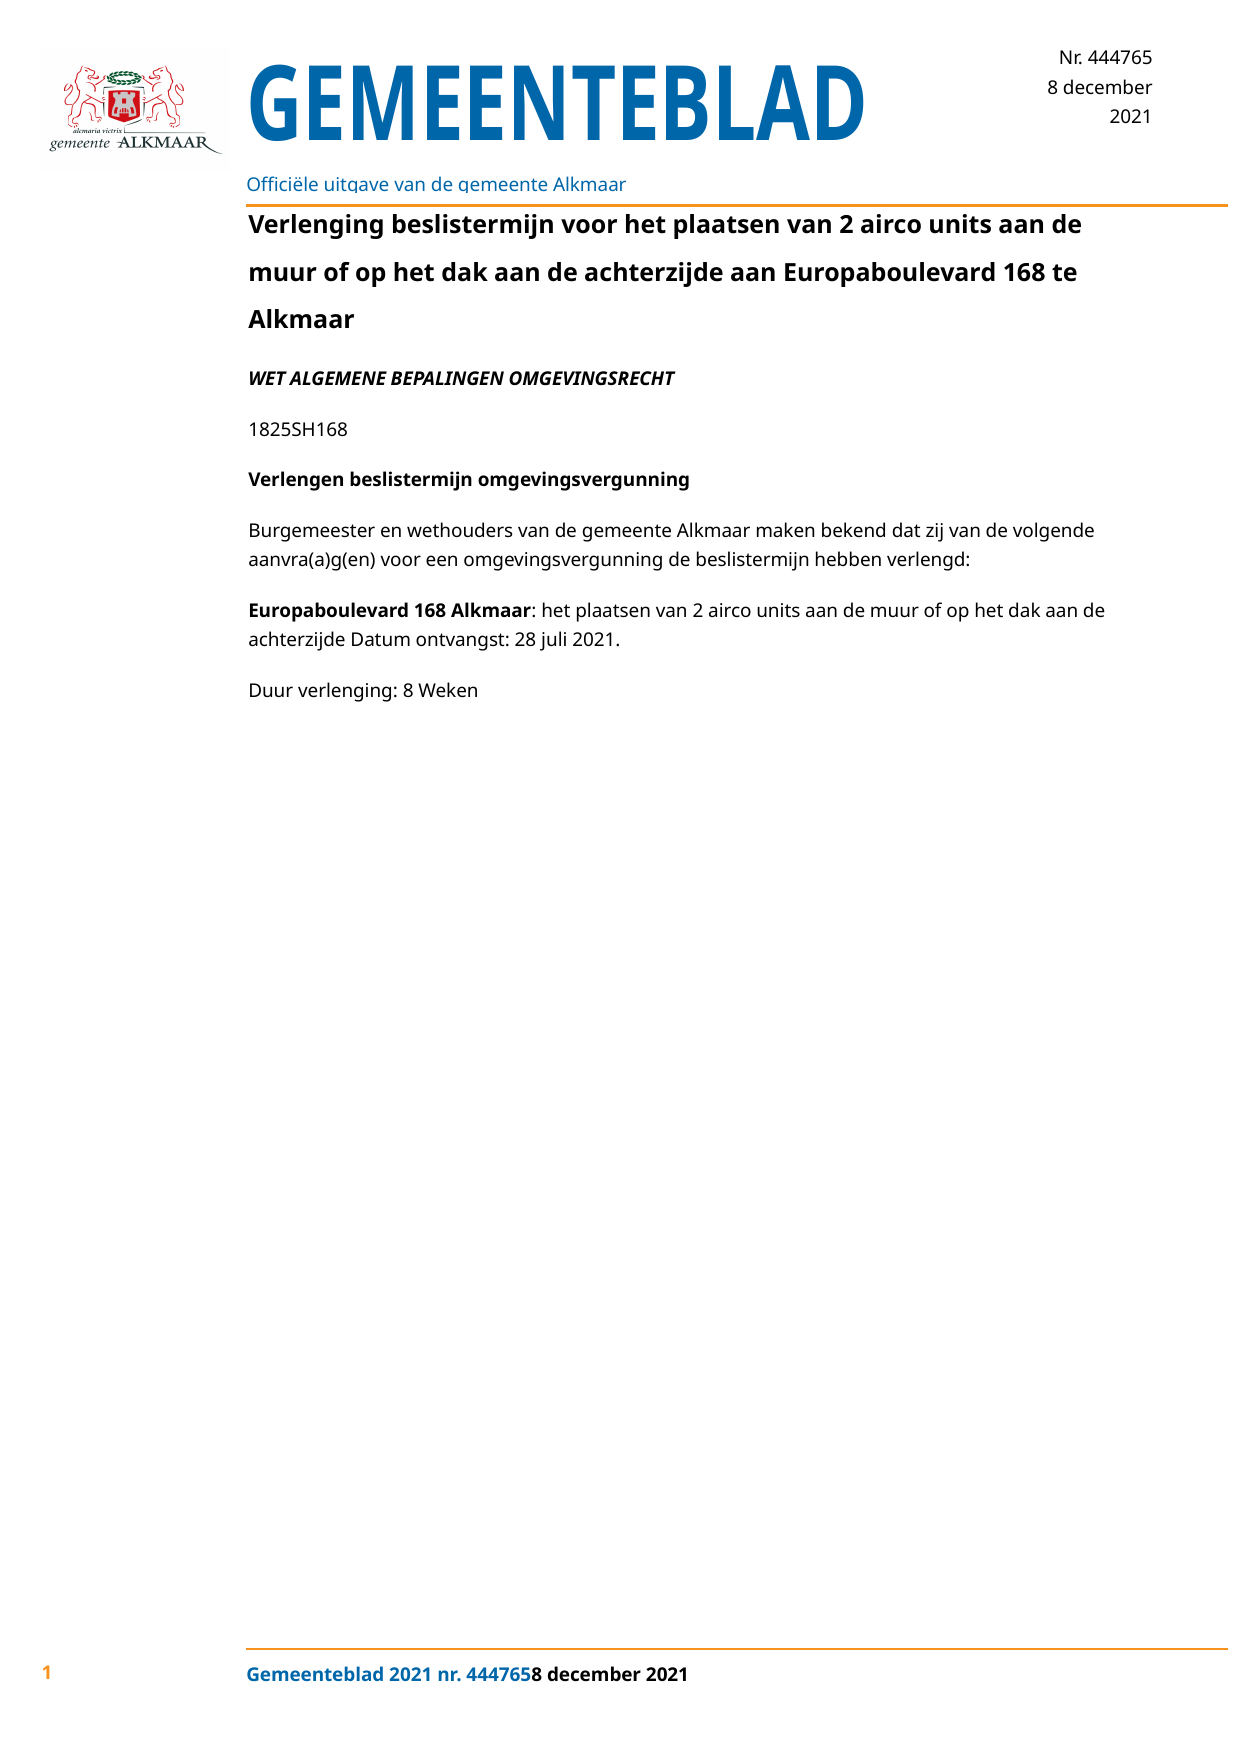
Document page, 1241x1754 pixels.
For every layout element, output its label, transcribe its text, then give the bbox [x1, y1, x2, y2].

text Europaboulevard 168 Alkmaar: het plaatsen van 2 airco units aan de muur of op het dak aan de achterzijde Datum ontvangst: 28 juli 2021. [248, 597, 1152, 652]
text Verlenging beslistermijn voor het plaatsen van 2 airco units aan de muur of op het dak aan de achterzijde aan Europaboulevard 168 te Alkmaar [248, 207, 1152, 336]
text Verlengen beslistermijn omgevingsvergunning [248, 466, 1152, 492]
text WET ALGEMENE BEPALINGEN OMGEVINGSRECHT [248, 366, 1152, 391]
text Duur verlenging: 8 Weken [248, 677, 1152, 702]
picture [41, 47, 231, 172]
text Burgemeester en wethouders van de gemeente Alkmaar maken bekend dat zij van de volgende aanvra(a)g(en) voor een omgevingsvergunning de beslistermijn hebben verlengd: [248, 517, 1152, 572]
text 1825SH168 [248, 416, 1152, 442]
